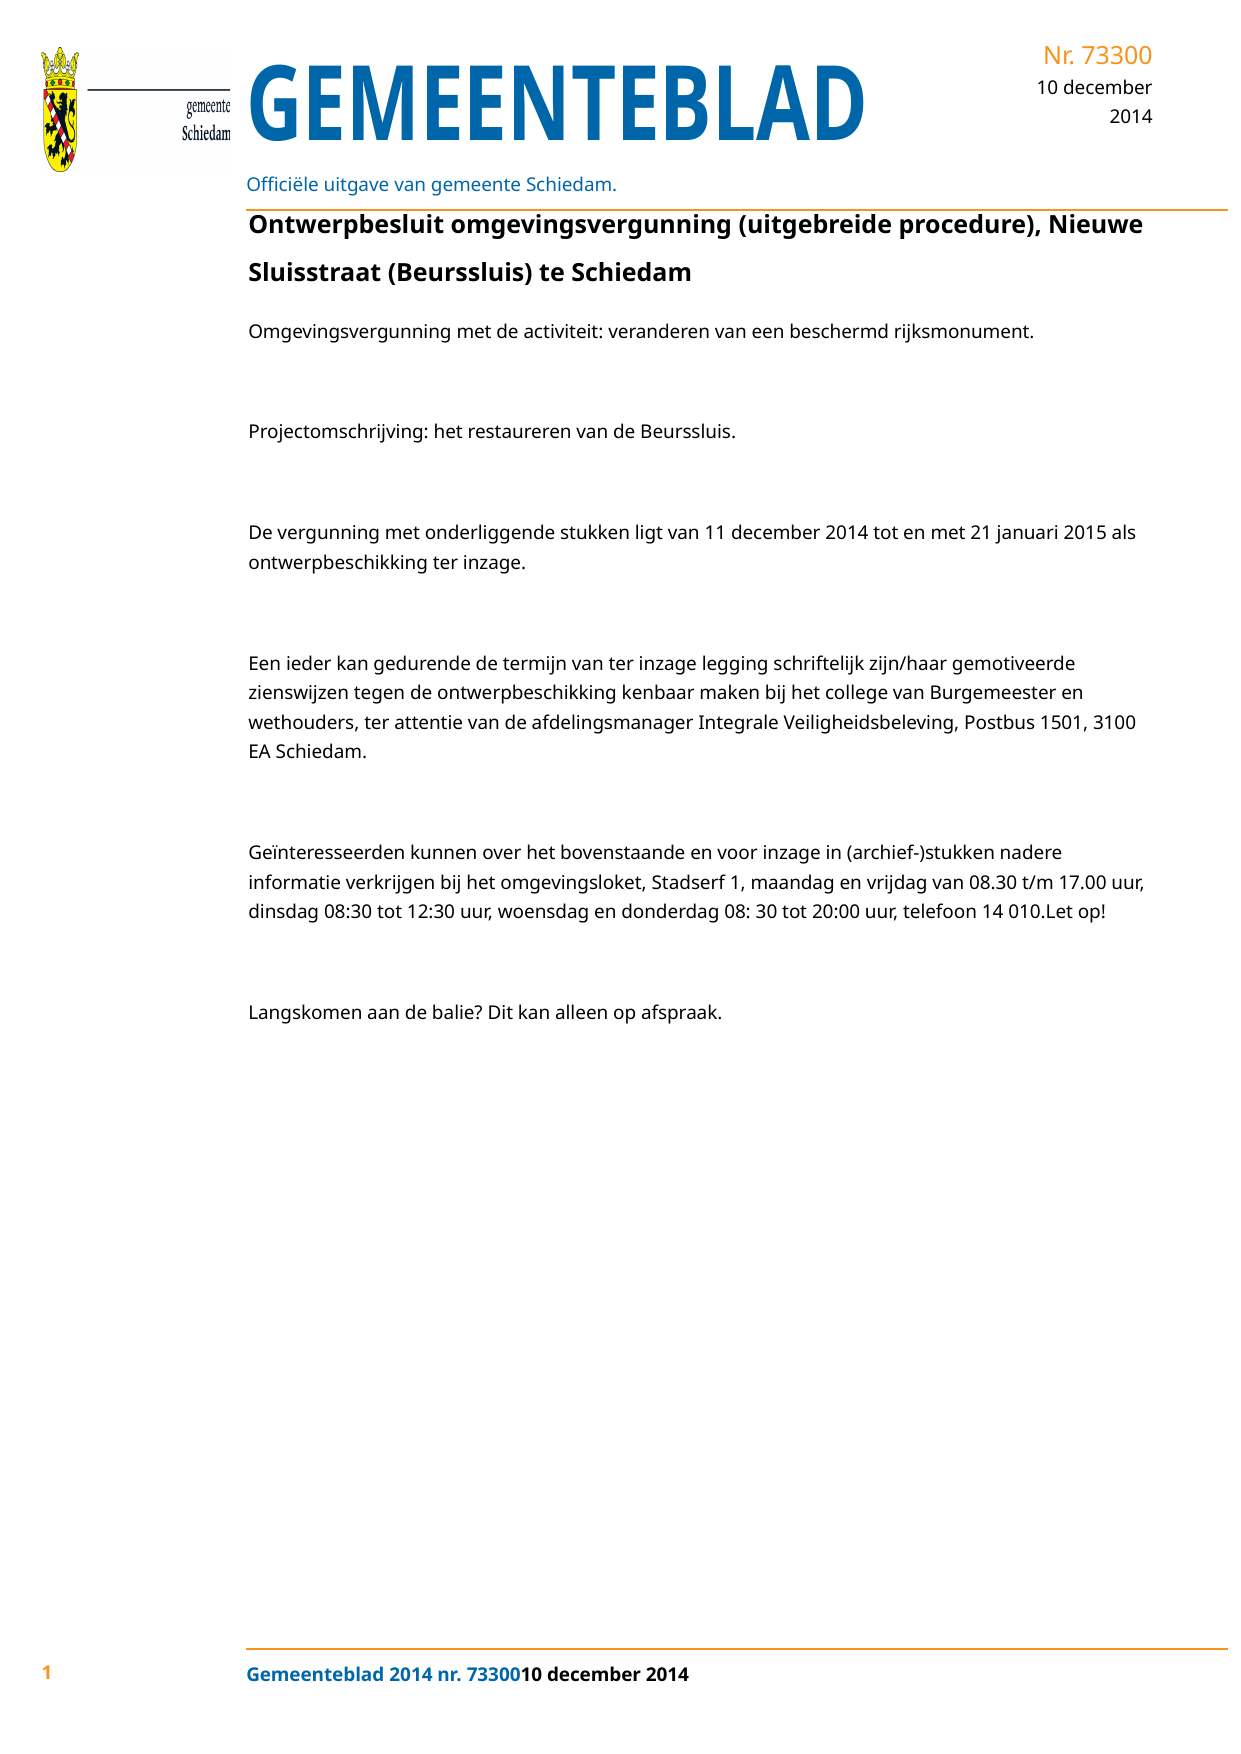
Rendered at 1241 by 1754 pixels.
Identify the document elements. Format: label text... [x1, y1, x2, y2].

text Omgevingsvergunning met de activiteit: veranderen van een beschermd rijksmonument. [248, 318, 1152, 344]
text Langskomen aan de balie? Dit kan alleen op afspraak. [248, 999, 1152, 1025]
text Geïnteresseerden kunnen over het bovenstaande en voor inzage in (archief-)stukken nadere informatie verkrijgen bij het omgevingsloket, Stadserf 1, maandag en vrijdag van 08.30 t/m 17.00 uur, dinsdag 08:30 tot 12:30 uur, woensdag en donderdag 08: 30 tot 20:00 uur, telefoon 14 010.Let op! [248, 839, 1152, 924]
text De vergunning met onderliggende stukken ligt van 11 december 2014 tot en met 21 januari 2015 als ontwerpbeschikking ter inzage. [248, 519, 1152, 575]
text Ontwerpbesluit omgevingsvergunning (uitgebreide procedure), Nieuwe Sluisstraat (Beurssluis) te Schiedam [248, 211, 1152, 288]
text Projectomschrijving: het restaureren van de Beurssluis. [248, 419, 1152, 444]
picture [41, 47, 231, 172]
text Een ieder kan gedurende de termijn van ter inzage legging schriftelijk zijn/haar gemotiveerde zienswijzen tegen de ontwerpbeschikking kenbaar maken bij het college van Burgemeester en wethouders, ter attentie van de afdelingsmanager Integrale Veiligheidsbeleving, Postbus 1501, 3100 EA Schiedam. [248, 650, 1152, 764]
